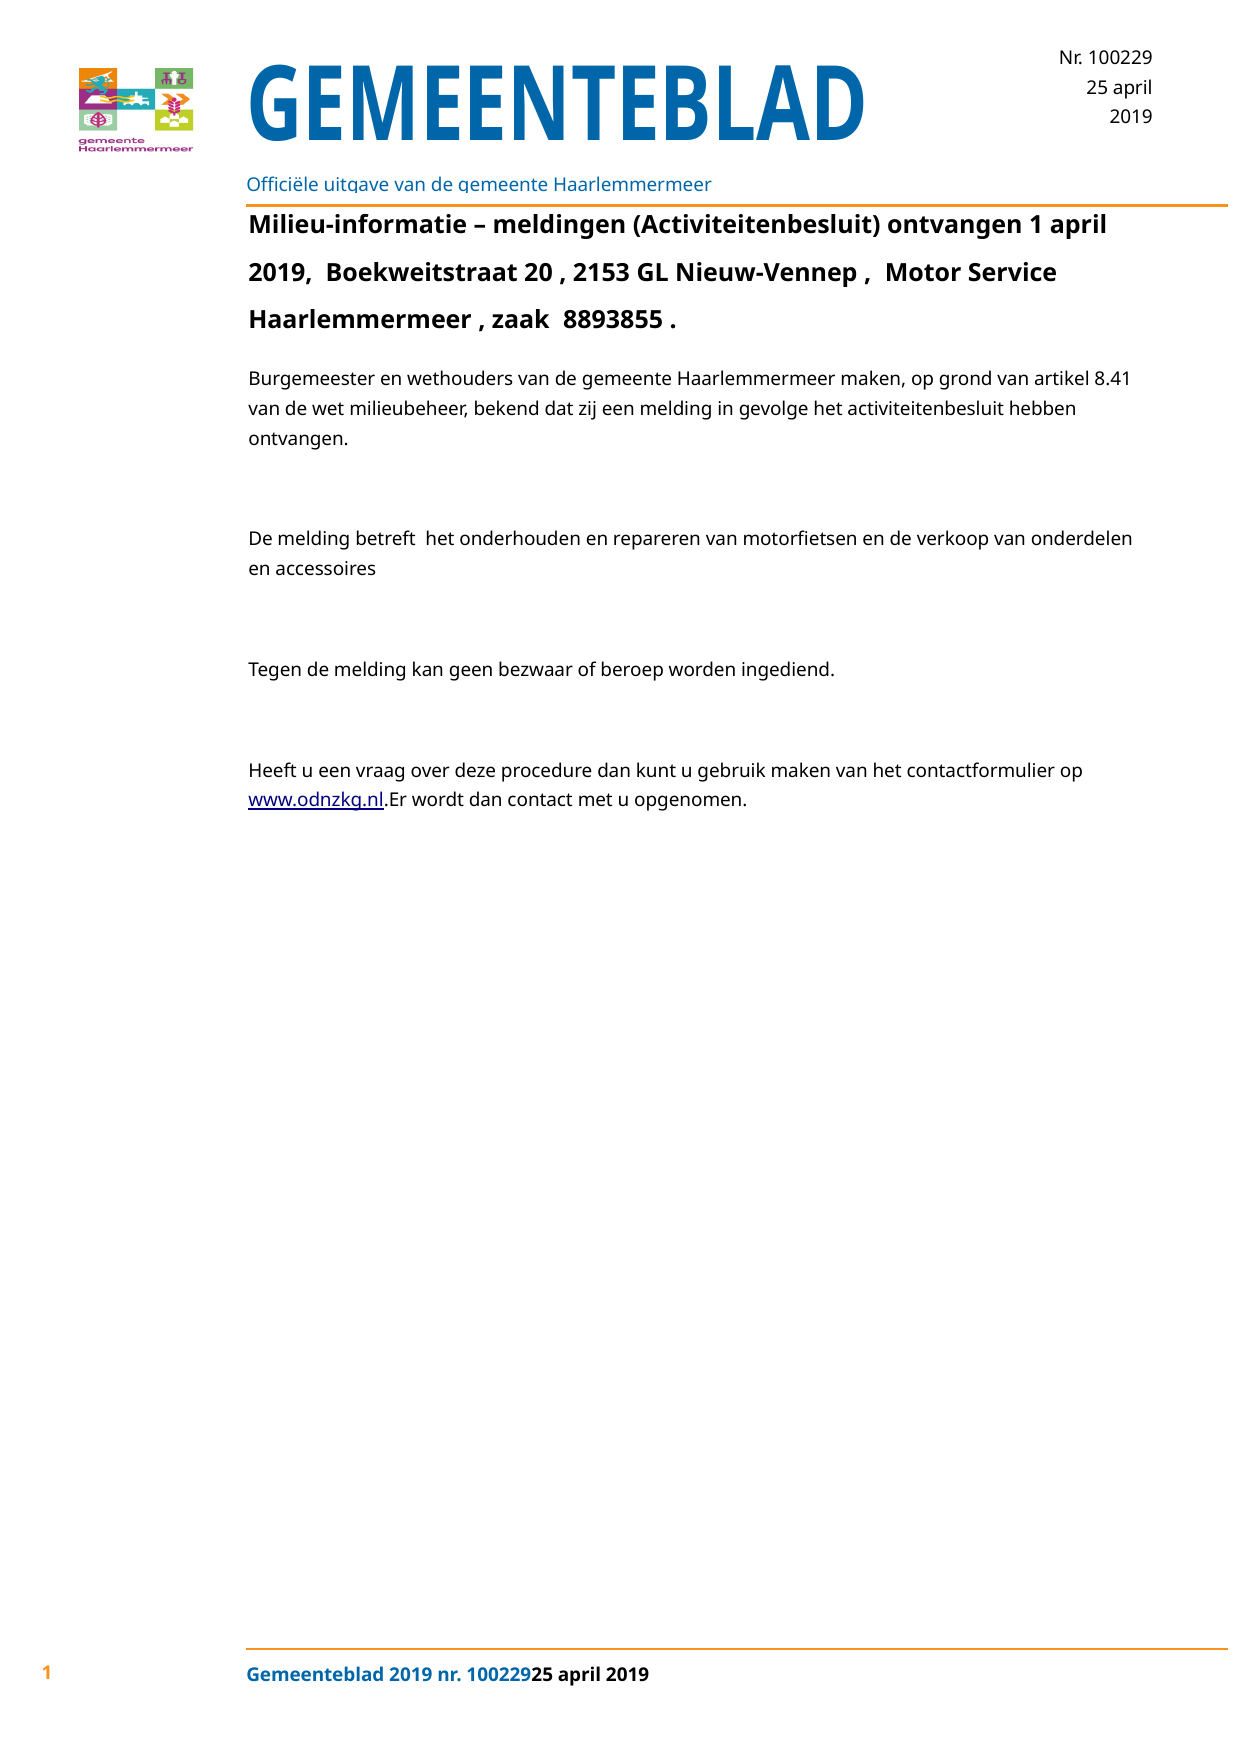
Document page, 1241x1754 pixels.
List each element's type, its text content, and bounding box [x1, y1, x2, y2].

text Milieu-informatie – meldingen (Activiteitenbesluit) ontvangen 1 april 2019, Boekweitstraat 20 , 2153 GL Nieuw-Vennep , Motor Service Haarlemmermeer , zaak 8893855 . [248, 207, 1152, 336]
text Burgemeester en wethouders van de gemeente Haarlemmermeer maken, op grond van artikel 8.41 van de wet milieubeheer, bekend dat zij een melding in gevolge het activiteitenbesluit hebben ontvangen. [248, 366, 1152, 450]
text Heeft u een vraag over deze procedure dan kunt u gebruik maken van het contactformulier op www.odnzkg.nl.Er wordt dan contact met u opgenomen. [248, 757, 1152, 812]
picture [41, 47, 231, 172]
text Tegen de melding kan geen bezwaar of beroep worden ingediend. [248, 656, 1152, 682]
text De melding betreft het onderhouden en repareren van motorfietsen en de verkoop van onderdelen en accessoires [248, 526, 1152, 581]
